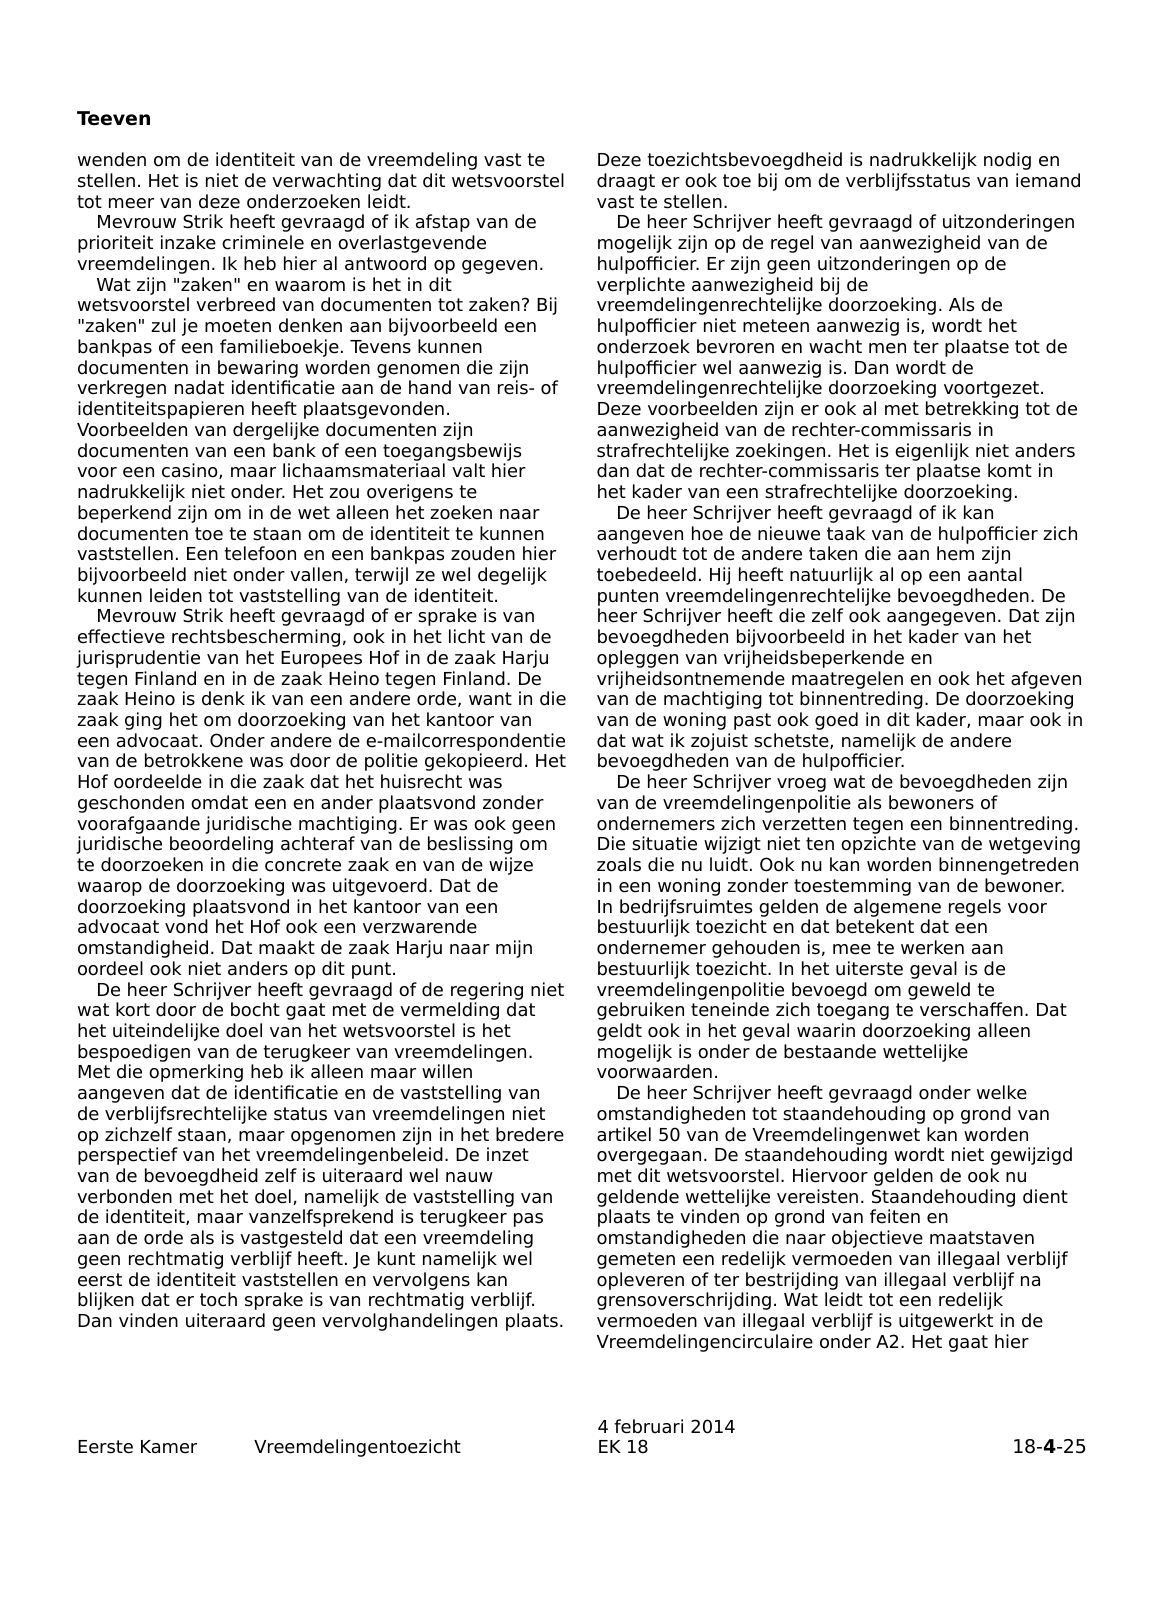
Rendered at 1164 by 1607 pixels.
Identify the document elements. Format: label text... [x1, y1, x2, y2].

text De heer Schrijver heeft gevraagd of ik kan aangeven hoe de nieuwe taak van de hulpofficier zich verhoudt tot de andere taken die aan hem zijn toebedeeld. Hij heeft natuurlijk al op een aantal punten vreemdelingenrechtelijke bevoegdheden. De heer Schrijver heeft die zelf ook aangegeven. Dat zijn bevoegdheden bijvoorbeeld in het kader van het opleggen van vrijheidsbeperkende en vrijheidsontnemende maatregelen en ook het afgeven van de machtiging tot binnentreding. De doorzoeking van de woning past ook goed in dit kader, maar ook in dat wat ik zojuist schetste, namelijk de andere bevoegdheden van de hulpofficier. [596, 503, 1087, 772]
text Wat zijn "zaken" en waarom is het in dit wetsvoorstel verbreed van documenten tot zaken? Bij "zaken" zul je moeten denken aan bijvoorbeeld een bankpas of een familieboekje. Tevens kunnen documenten in bewaring worden genomen die zijn verkregen nadat identificatie aan de hand van reis- of identiteitspapieren heeft plaatsgevonden. Voorbeelden van dergelijke documenten zijn documenten van een bank of een toegangsbewijs voor een casino, maar lichaamsmateriaal valt hier nadrukkelijk niet onder. Het zou overigens te beperkend zijn om in de wet alleen het zoeken naar documenten toe te staan om de identiteit te kunnen vaststellen. Een telefoon en een bankpas zouden hier bijvoorbeeld niet onder vallen, terwijl ze wel degelijk kunnen leiden tot vaststelling van de identiteit. [77, 274, 567, 606]
text Mevrouw Strik heeft gevraagd of er sprake is van effectieve rechtsbescherming, ook in het licht van de jurisprudentie van het Europees Hof in de zaak Harju tegen Finland en in de zaak Heino tegen Finland. De zaak Heino is denk ik van een andere orde, want in die zaak ging het om doorzoeking van het kantoor van een advocaat. Onder andere de e-mailcorrespondentie van de betrokkene was door de politie gekopieerd. Het Hof oordeelde in die zaak dat het huisrecht was geschonden omdat een en ander plaatsvond zonder voorafgaande juridische machtiging. Er was ook geen juridische beoordeling achteraf van de beslissing om te doorzoeken in die concrete zaak en van de wijze waarop de doorzoeking was uitgevoerd. Dat de doorzoeking plaatsvond in het kantoor van een advocaat vond het Hof ook een verzwarende omstandigheid. Dat maakt de zaak Harju naar mijn oordeel ook niet anders op dit punt. [77, 606, 567, 979]
text Mevrouw Strik heeft gevraagd of ik afstap van de prioriteit inzake criminele en overlastgevende vreemdelingen. Ik heb hier al antwoord op gegeven. [77, 212, 567, 274]
text De heer Schrijver heeft gevraagd of de regering niet wat kort door de bocht gaat met de vermelding dat het uiteindelijke doel van het wetsvoorstel is het bespoedigen van de terugkeer van vreemdelingen. Met die opmerking heb ik alleen maar willen aangeven dat de identificatie en de vaststelling van de verblijfsrechtelijke status van vreemdelingen niet op zichzelf staan, maar opgenomen zijn in het bredere perspectief van het vreemdelingenbeleid. De inzet van de bevoegdheid zelf is uiteraard wel nauw verbonden met het doel, namelijk de vaststelling van de identiteit, maar vanzelfsprekend is terugkeer pas aan de orde als is vastgesteld dat een vreemdeling geen rechtmatig verblijf heeft. Je kunt namelijk wel eerst de identiteit vaststellen en vervolgens kan blijken dat er toch sprake is van rechtmatig verblijf. Dan vinden uiteraard geen vervolghandelingen plaats. [77, 979, 567, 1332]
text De heer Schrijver vroeg wat de bevoegdheden zijn van de vreemdelingenpolitie als bewoners of ondernemers zich verzetten tegen een binnentreding. Die situatie wijzigt niet ten opzichte van de wetgeving zoals die nu luidt. Ook nu kan worden binnengetreden in een woning zonder toestemming van de bewoner. In bedrijfsruimtes gelden de algemene regels voor bestuurlijk toezicht en dat betekent dat een ondernemer gehouden is, mee te werken aan bestuurlijk toezicht. In het uiterste geval is de vreemdelingenpolitie bevoegd om geweld te gebruiken teneinde zich toegang te verschaffen. Dat geldt ook in het geval waarin doorzoeking alleen mogelijk is onder de bestaande wettelijke voorwaarden. [596, 772, 1087, 1083]
text De heer Schrijver heeft gevraagd onder welke omstandigheden tot staandehouding op grond van artikel 50 van de Vreemdelingenwet kan worden overgegaan. De staandehouding wordt niet gewijzigd met dit wetsvoorstel. Hiervoor gelden de ook nu geldende wettelijke vereisten. Staandehouding dient plaats te vinden op grond van feiten en omstandigheden die naar objectieve maatstaven gemeten een redelijk vermoeden van illegaal verblijf opleveren of ter bestrijding van illegaal verblijf na grensoverschrijding. Wat leidt tot een redelijk vermoeden van illegaal verblijf is uitgewerkt in de Vreemdelingencirculaire onder A2. Het gaat hier [596, 1083, 1087, 1352]
text Deze toezichtsbevoegdheid is nadrukkelijk nodig en draagt er ook toe bij om de verblijfsstatus van iemand vast te stellen. [596, 150, 1087, 212]
text wenden om de identiteit van de vreemdeling vast te stellen. Het is niet de verwachting dat dit wetsvoorstel tot meer van deze onderzoeken leidt. [77, 150, 567, 212]
text De heer Schrijver heeft gevraagd of uitzonderingen mogelijk zijn op de regel van aanwezigheid van de hulpofficier. Er zijn geen uitzonderingen op de verplichte aanwezigheid bij de vreemdelingenrechtelijke doorzoeking. Als de hulpofficier niet meteen aanwezig is, wordt het onderzoek bevroren en wacht men ter plaatse tot de hulpofficier wel aanwezig is. Dan wordt de vreemdelingenrechtelijke doorzoeking voortgezet. Deze voorbeelden zijn er ook al met betrekking tot de aanwezigheid van de rechter-commissaris in strafrechtelijke zoekingen. Het is eigenlijk niet anders dan dat de rechter-commissaris ter plaatse komt in het kader van een strafrechtelijke doorzoeking. [596, 212, 1087, 503]
